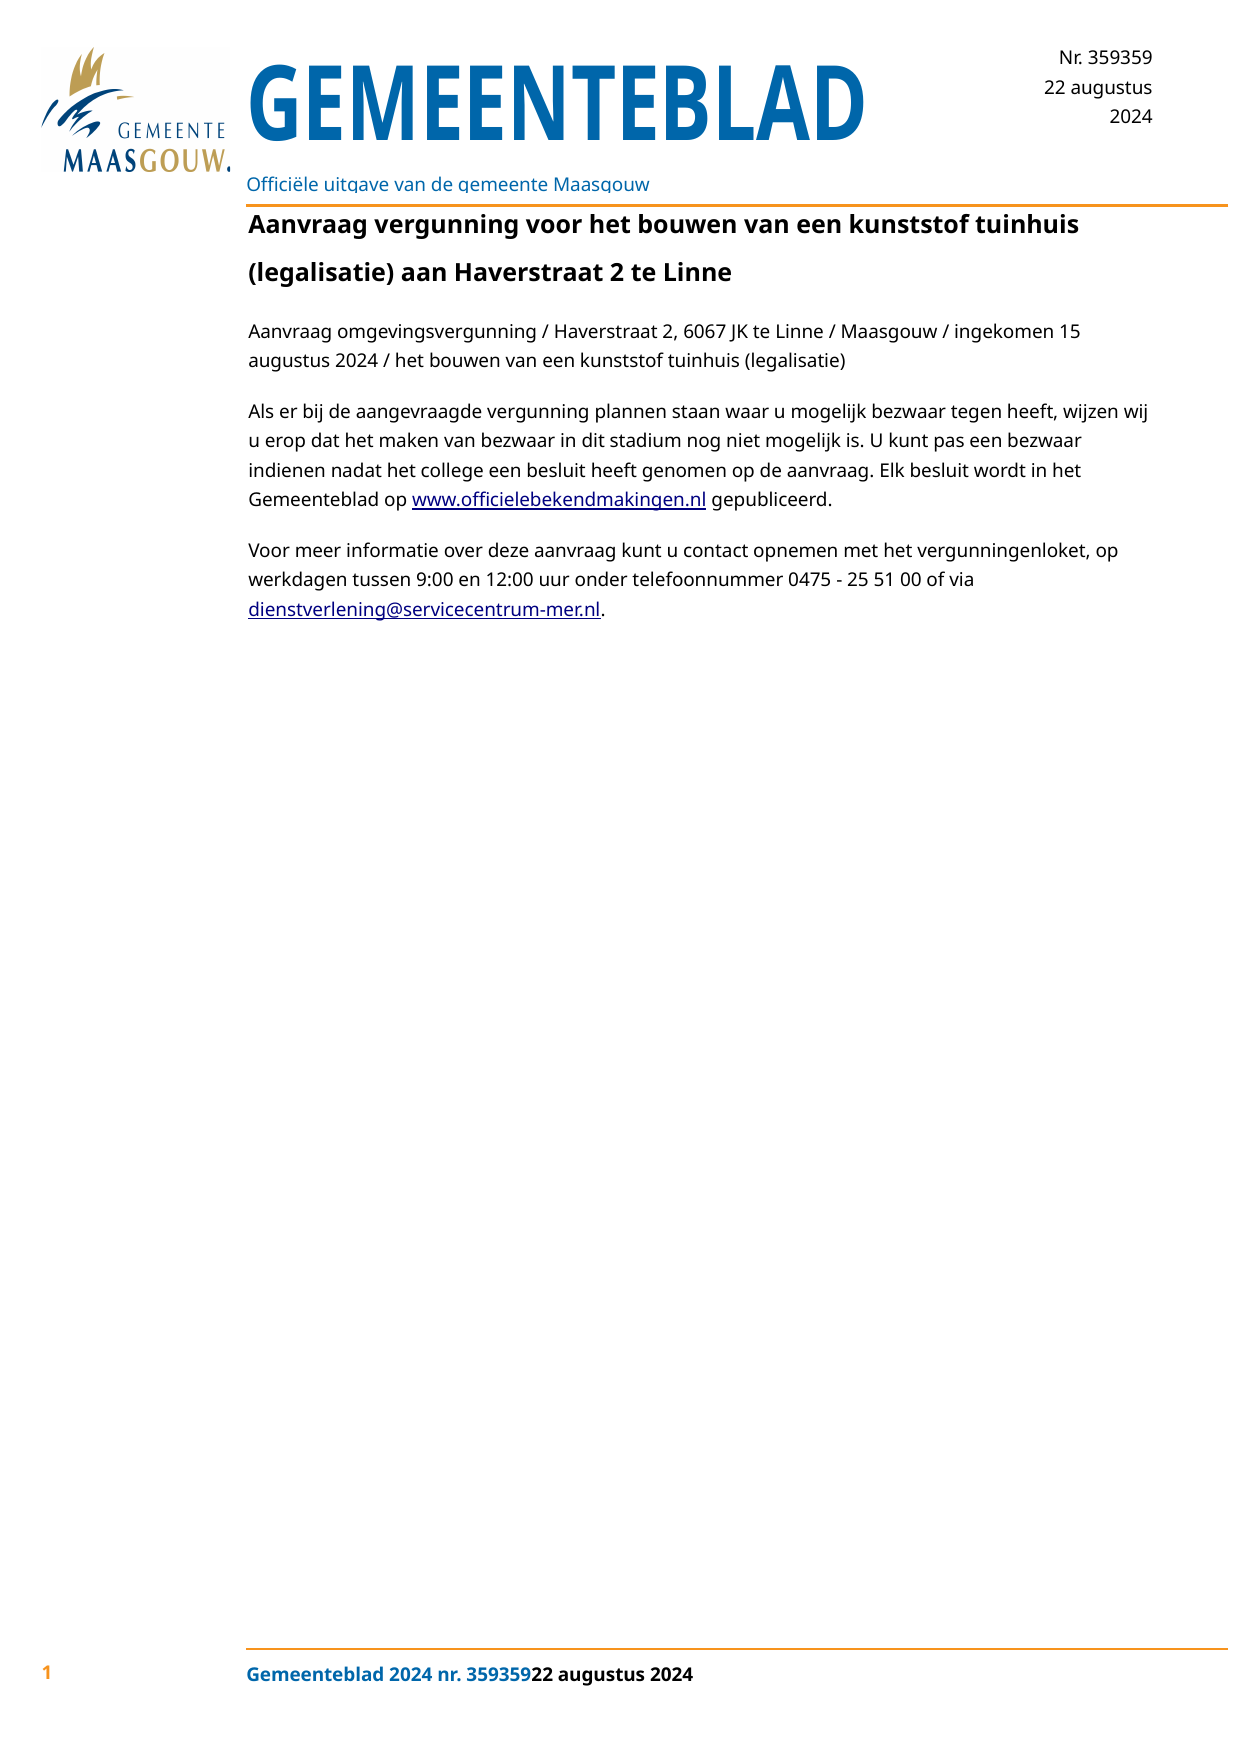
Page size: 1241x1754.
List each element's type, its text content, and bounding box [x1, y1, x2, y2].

text Aanvraag omgevingsvergunning / Haverstraat 2, 6067 JK te Linne / Maasgouw / ingekomen 15 augustus 2024 / het bouwen van een kunststof tuinhuis (legalisatie) [248, 318, 1152, 373]
picture [41, 47, 231, 172]
text Voor meer informatie over deze aanvraag kunt u contact opnemen met het vergunningenloket, op werkdagen tussen 9:00 en 12:00 uur onder telefoonnummer 0475 - 25 51 00 of via dienstverlening@servicecentrum-mer.nl. [248, 537, 1152, 622]
text Aanvraag vergunning voor het bouwen van een kunststof tuinhuis (legalisatie) aan Haverstraat 2 te Linne [248, 207, 1152, 288]
text Als er bij de aangevraagde vergunning plannen staan waar u mogelijk bezwaar tegen heeft, wijzen wij u erop dat het maken van bezwaar in dit stadium nog niet mogelijk is. U kunt pas een bezwaar indienen nadat het college een besluit heeft genomen op de aanvraag. Elk besluit wordt in het Gemeenteblad op www.officielebekendmakingen.nl gepubliceerd. [248, 398, 1152, 512]
